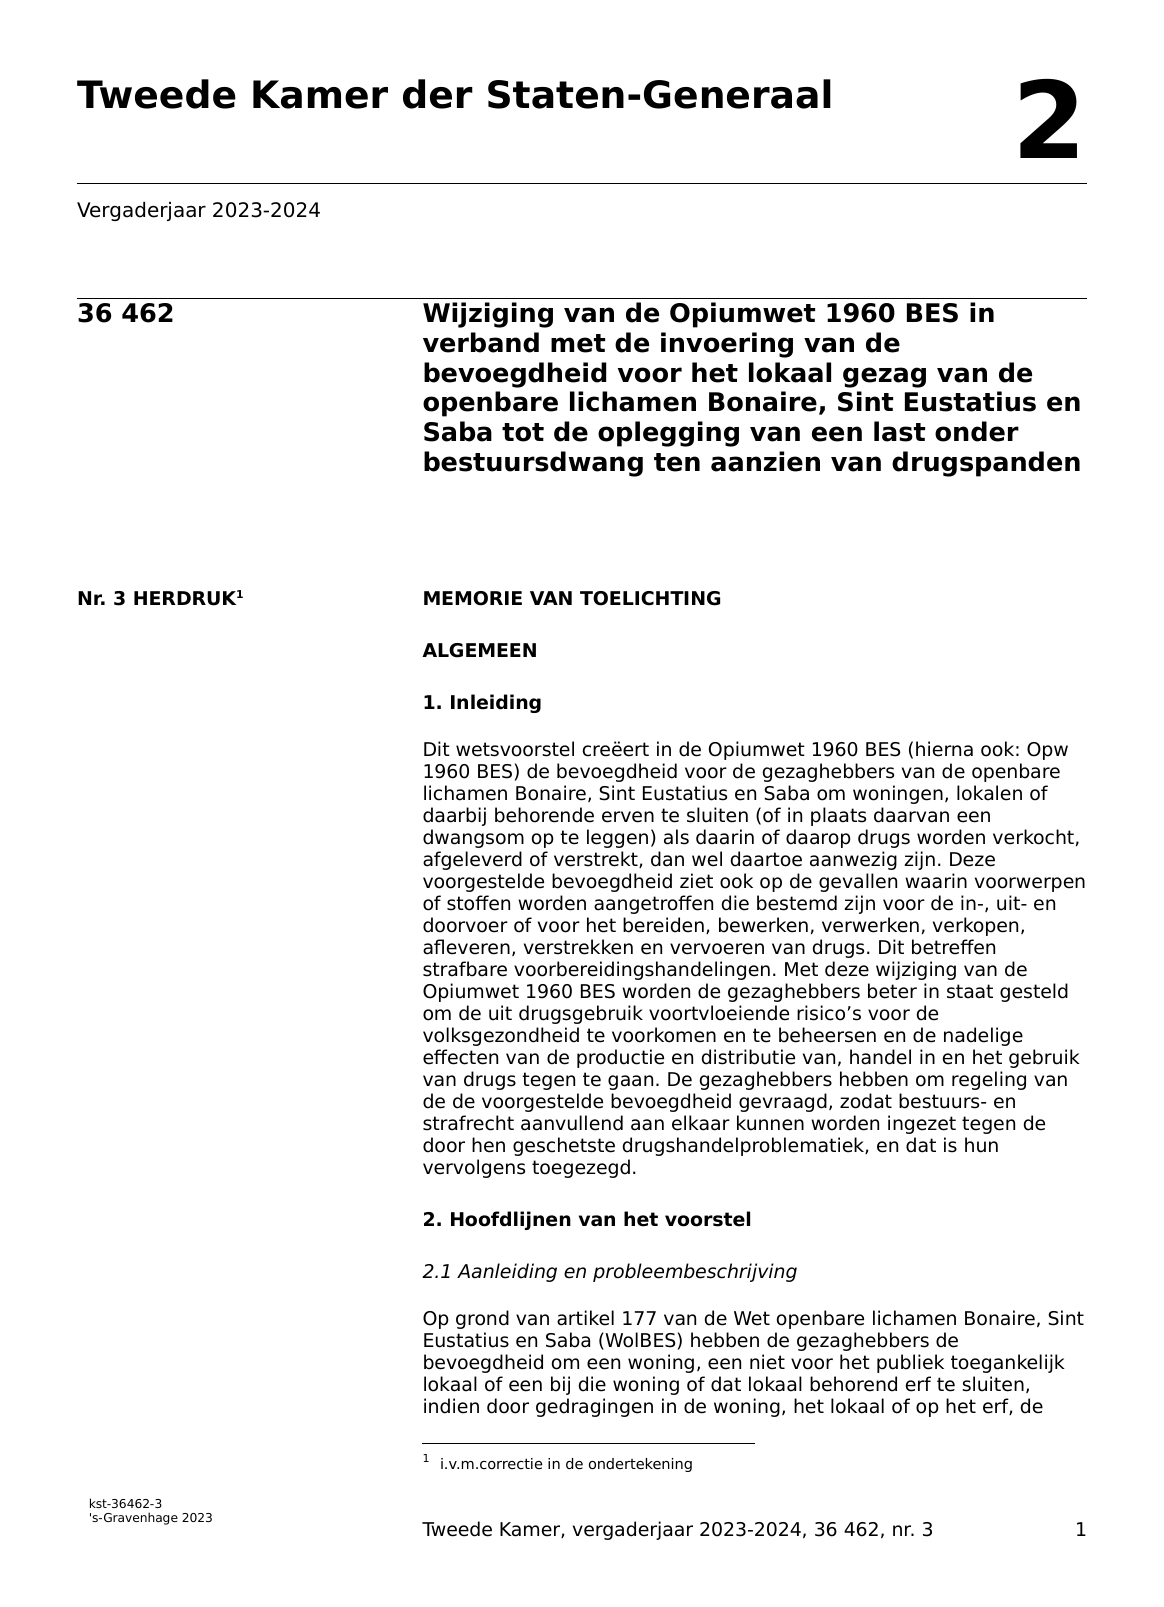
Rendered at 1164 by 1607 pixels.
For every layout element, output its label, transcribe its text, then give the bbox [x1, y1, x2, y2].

table_header Tweede Kamer der Staten-Generaal [77, 59, 886, 183]
text 's-Gravenhage 2023 [88, 1511, 323, 1525]
text i.v.m.correctie in de ondertekening [422, 1452, 1087, 1474]
subtitle 2. Hoofdlijnen van het voorstel [422, 1209, 1087, 1231]
subtitle Nr. 3 HERDRUK MEMORIE VAN TOELICHTING [77, 588, 1087, 610]
table_cell Vergaderjaar 2023-2024 [77, 184, 1087, 298]
table_header 2 [886, 59, 1087, 183]
text kst-36462-3 [88, 1497, 323, 1511]
text Op grond van artikel 177 van de Wet openbare lichamen Bonaire, Sint Eustatius en Saba (WolBES) hebben de gezaghebbers de bevoegdheid om een woning, een niet voor het publiek toegankelijk lokaal of een bij die woning of dat lokaal behorend erf te sluiten, indien door gedragingen in de woning, het lokaal of op het erf, de [422, 1308, 1087, 1417]
subtitle 1. Inleiding [422, 692, 1087, 714]
subtitle 2.1 Aanleiding en probleembeschrijving [422, 1261, 1087, 1283]
subtitle 36 462 Wijziging van de Opiumwet 1960 BES in verband met de invoering van de bevoegdheid voor het lokaal gezag van de openbare lichamen Bonaire, Sint Eustatius en Saba tot de oplegging van een last onder bestuursdwang ten aanzien van drugspanden [77, 299, 1087, 477]
text Dit wetsvoorstel creëert in de Opiumwet 1960 BES (hierna ook: Opw 1960 BES) de bevoegdheid voor de gezaghebbers van de openbare lichamen Bonaire, Sint Eustatius en Saba om woningen, lokalen of daarbij behorende erven te sluiten (of in plaats daarvan een dwangsom op te leggen) als daarin of daarop drugs worden verkocht, afgeleverd of verstrekt, dan wel daartoe aanwezig zijn. Deze voorgestelde bevoegdheid ziet ook op de gevallen waarin voorwerpen of stoffen worden aangetroffen die bestemd zijn voor de in-, uit- en doorvoer of voor het bereiden, bewerken, verwerken, verkopen, afleveren, verstrekken en vervoeren van drugs. Dit betreffen strafbare voorbereidingshandelingen. Met deze wijziging van de Opiumwet 1960 BES worden de gezaghebbers beter in staat gesteld om de uit drugsgebruik voortvloeiende risico’s voor de volksgezondheid te voorkomen en te beheersen en de nadelige effecten van de productie en distributie van, handel in en het gebruik van drugs tegen te gaan. De gezaghebbers hebben om regeling van de de voorgestelde bevoegdheid gevraagd, zodat bestuurs- en strafrecht aanvullend aan elkaar kunnen worden ingezet tegen de door hen geschetste drugshandelproblematiek, en dat is hun vervolgens toegezegd. [422, 739, 1087, 1179]
subtitle ALGEMEEN [422, 640, 1087, 662]
